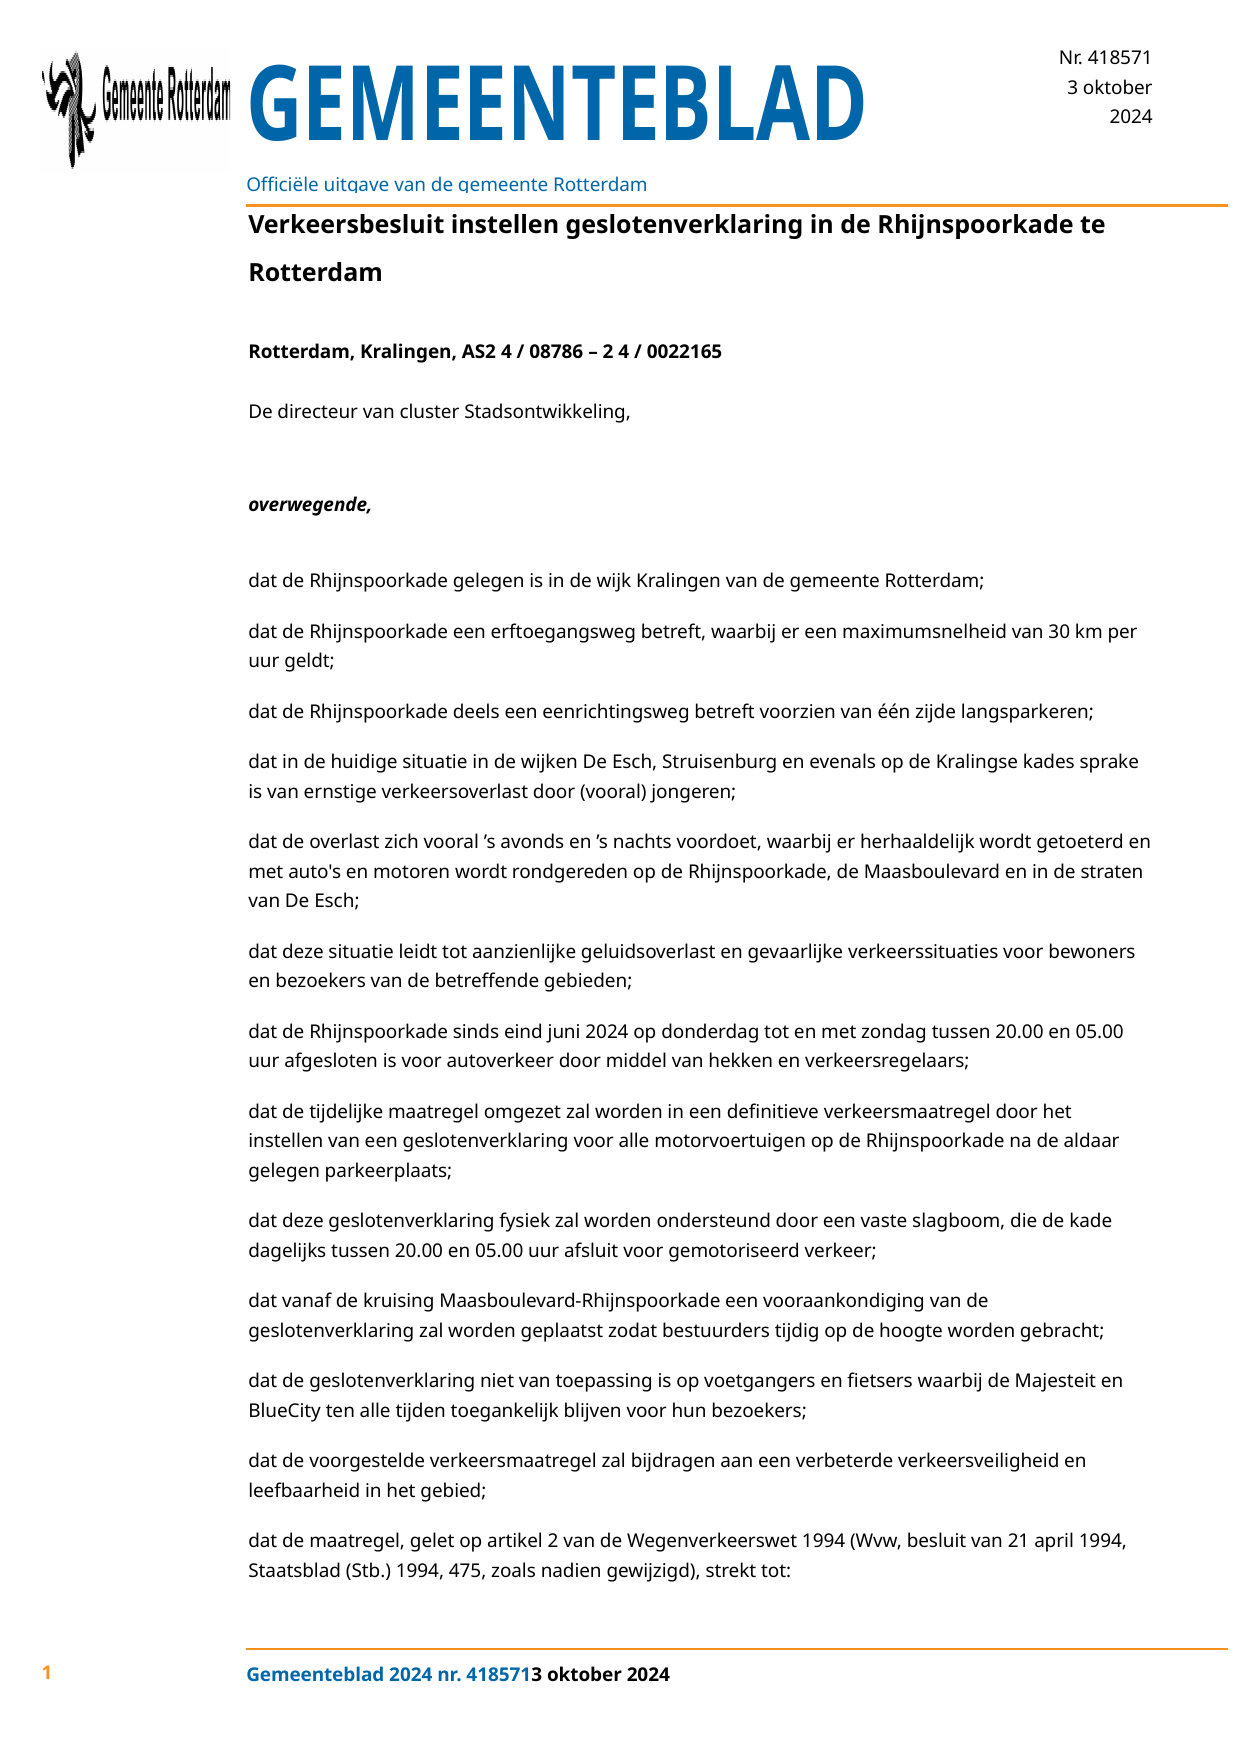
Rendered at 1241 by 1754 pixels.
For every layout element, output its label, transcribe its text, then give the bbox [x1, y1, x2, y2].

text Rotterdam, Kralingen, AS2 4 / 08786 – 2 4 / 0022165 [248, 339, 1152, 364]
text dat de tijdelijke maatregel omgezet zal worden in een definitieve verkeersmaatregel door het instellen van een geslotenverklaring voor alle motorvoertuigen op de Rhijnspoorkade na de aldaar gelegen parkeerplaats; [248, 1098, 1152, 1183]
text dat deze geslotenverklaring fysiek zal worden ondersteund door een vaste slagboom, die de kade dagelijks tussen 20.00 en 05.00 uur afsluit voor gemotoriseerd verkeer; [248, 1207, 1152, 1263]
text De directeur van cluster Stadsontwikkeling, [248, 398, 1152, 423]
text dat de Rhijnspoorkade een erftoegangsweg betreft, waarbij er een maximumsnelheid van 30 km per uur geldt; [248, 618, 1152, 673]
text dat in de huidige situatie in de wijken De Esch, Struisenburg en evenals op de Kralingse kades sprake is van ernstige verkeersoverlast door (vooral) jongeren; [248, 748, 1152, 804]
text dat de geslotenverklaring niet van toepassing is op voetgangers en fietsers waarbij de Majesteit en BlueCity ten alle tijden toegankelijk blijven voor hun bezoekers; [248, 1367, 1152, 1423]
text dat de Rhijnspoorkade deels een eenrichtingsweg betreft voorzien van één zijde langsparkeren; [248, 698, 1152, 724]
text dat vanaf de kruising Maasboulevard-Rhijnspoorkade een vooraankondiging van de geslotenverklaring zal worden geplaatst zodat bestuurders tijdig op de hoogte worden gebracht; [248, 1287, 1152, 1343]
text dat de maatregel, gelet op artikel 2 van de Wegenverkeerswet 1994 (Wvw, besluit van 21 april 1994, Staatsblad (Stb.) 1994, 475, zoals nadien gewijzigd), strekt tot: [248, 1527, 1152, 1583]
text Verkeersbesluit instellen geslotenverklaring in de Rhijnspoorkade te Rotterdam [248, 207, 1152, 288]
text dat de voorgestelde verkeersmaatregel zal bijdragen aan een verbeterde verkeersveiligheid en leefbaarheid in het gebied; [248, 1447, 1152, 1503]
text overwegende, [248, 491, 1152, 517]
text dat de Rhijnspoorkade sinds eind juni 2024 op donderdag tot en met zondag tussen 20.00 en 05.00 uur afgesloten is voor autoverkeer door middel van hekken en verkeersregelaars; [248, 1018, 1152, 1073]
text dat de overlast zich vooral ’s avonds en ’s nachts voordoet, waarbij er herhaaldelijk wordt getoeterd en met auto's en motoren wordt rondgereden op de Rhijnspoorkade, de Maasboulevard en in de straten van De Esch; [248, 828, 1152, 913]
picture [41, 47, 231, 172]
text dat deze situatie leidt tot aanzienlijke geluidsoverlast en gevaarlijke verkeerssituaties voor bewoners en bezoekers van de betreffende gebieden; [248, 938, 1152, 993]
text dat de Rhijnspoorkade gelegen is in de wijk Kralingen van de gemeente Rotterdam; [248, 567, 1152, 593]
